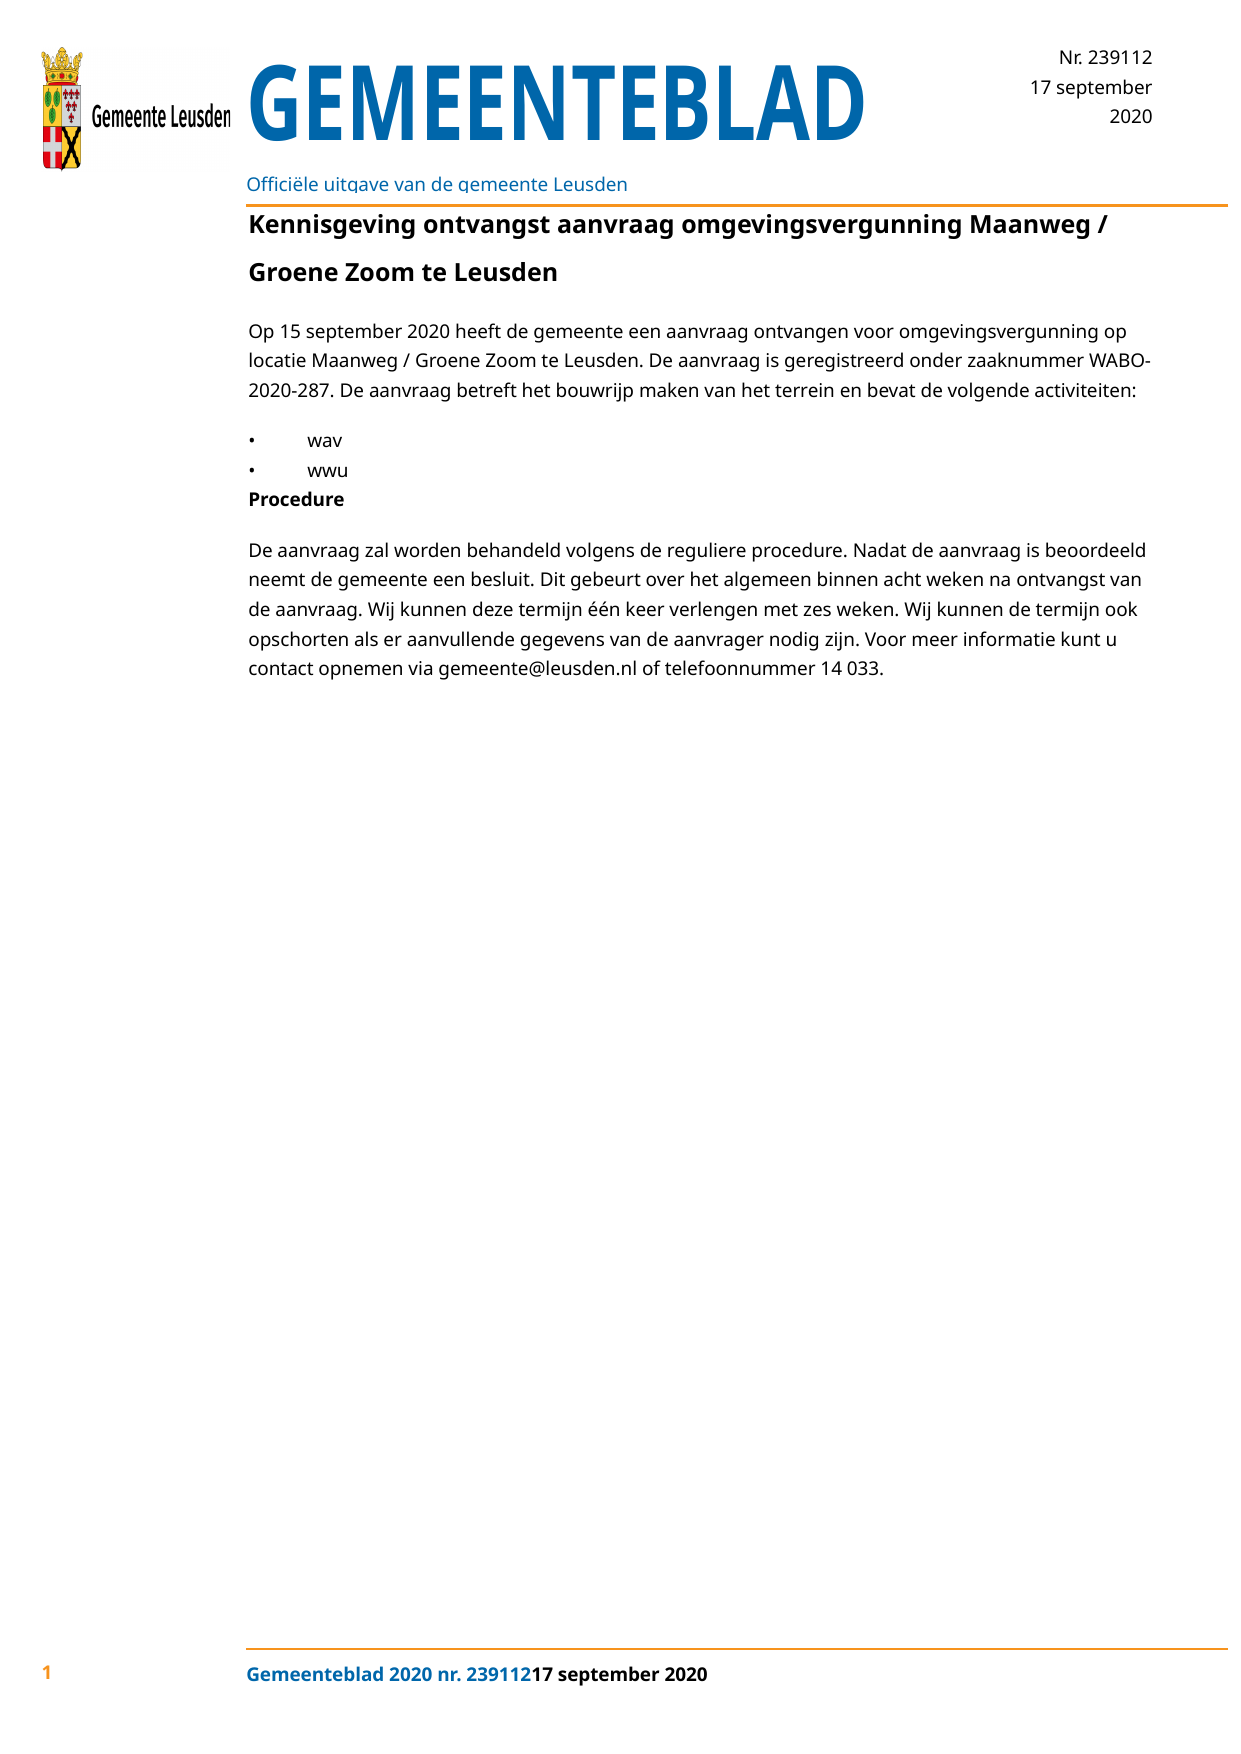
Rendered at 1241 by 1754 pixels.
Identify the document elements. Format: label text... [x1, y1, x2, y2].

list wav [248, 427, 1152, 453]
text De aanvraag zal worden behandeld volgens de reguliere procedure. Nadat de aanvraag is beoordeeld neemt de gemeente een besluit. Dit gebeurt over het algemeen binnen acht weken na ontvangst van de aanvraag. Wij kunnen deze termijn één keer verlengen met zes weken. Wij kunnen de termijn ook opschorten als er aanvullende gegevens van de aanvrager nodig zijn. Voor meer informatie kunt u contact opnemen via gemeente@leusden.nl of telefoonnummer 14 033. [248, 537, 1152, 681]
list wwu [248, 457, 1152, 483]
text Op 15 september 2020 heeft de gemeente een aanvraag ontvangen voor omgevingsvergunning op locatie Maanweg / Groene Zoom te Leusden. De aanvraag is geregistreerd onder zaaknummer WABO-2020-287. De aanvraag betreft het bouwrijp maken van het terrein en bevat de volgende activiteiten: [248, 318, 1152, 403]
text Procedure [248, 487, 1152, 512]
picture [41, 47, 231, 172]
text Kennisgeving ontvangst aanvraag omgevingsvergunning Maanweg / Groene Zoom te Leusden [248, 207, 1152, 288]
